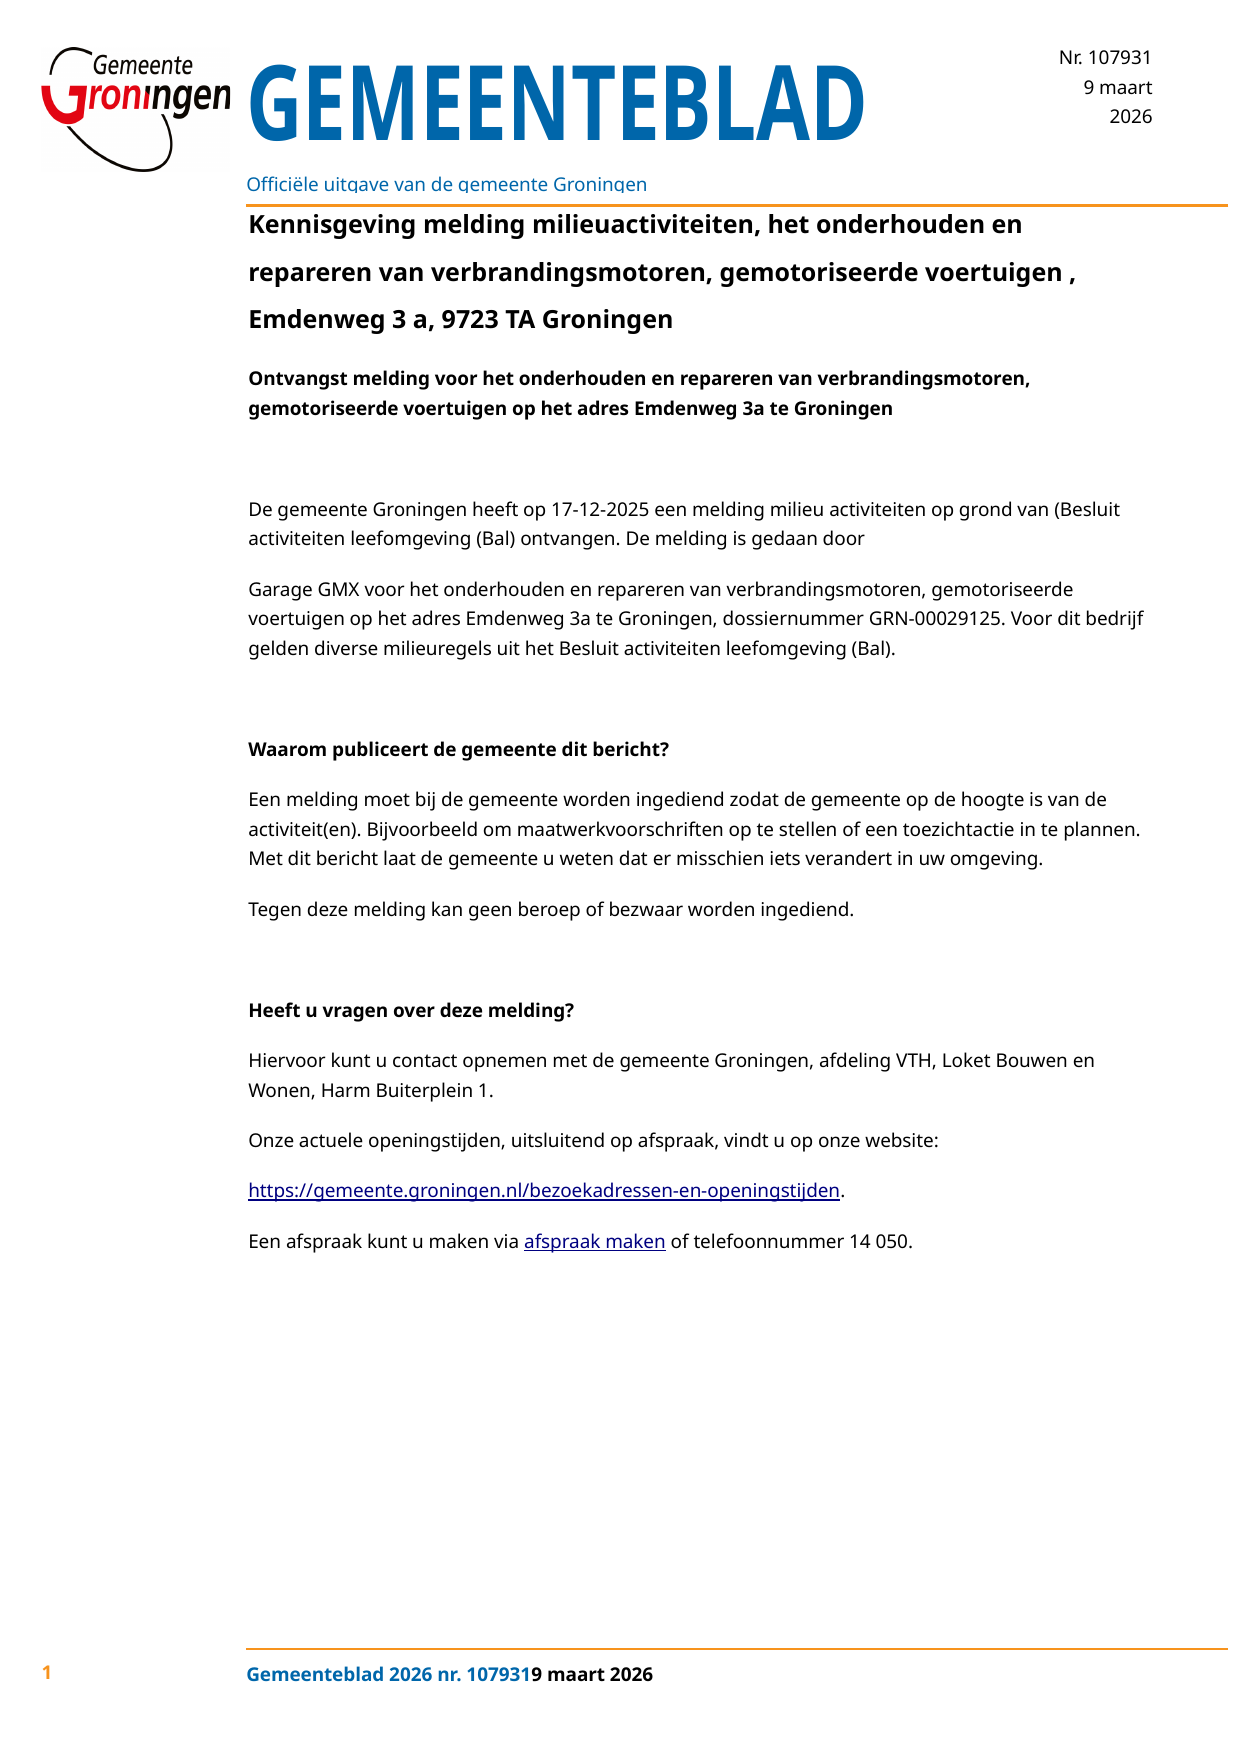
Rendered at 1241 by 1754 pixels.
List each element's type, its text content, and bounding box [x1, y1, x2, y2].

text https://gemeente.groningen.nl/bezoekadressen-en-openingstijden. [248, 1178, 1152, 1203]
text Een melding moet bij de gemeente worden ingediend zodat de gemeente op de hoogte is van de activiteit(en). Bijvoorbeeld om maatwerkvoorschriften op te stellen of een toezichtactie in te plannen. Met dit bericht laat de gemeente u weten dat er misschien iets verandert in uw omgeving. [248, 786, 1152, 871]
text Kennisgeving melding milieuactiviteiten, het onderhouden en repareren van verbrandingsmotoren, gemotoriseerde voertuigen , Emdenweg 3 a, 9723 TA Groningen [248, 207, 1152, 336]
text Garage GMX voor het onderhouden en repareren van verbrandingsmotoren, gemotoriseerde voertuigen op het adres Emdenweg 3a te Groningen, dossiernummer GRN-00029125. Voor dit bedrijf gelden diverse milieuregels uit het Besluit activiteiten leefomgeving (Bal). [248, 576, 1152, 661]
picture [41, 47, 231, 172]
text Een afspraak kunt u maken via afspraak maken of telefoonnummer 14 050. [248, 1228, 1152, 1254]
text Onze actuele openingstijden, uitsluitend op afspraak, vindt u op onze website: [248, 1127, 1152, 1153]
text Heeft u vragen over deze melding? [248, 997, 1152, 1022]
text Hiervoor kunt u contact opnemen met de gemeente Groningen, afdeling VTH, Loket Bouwen en Wonen, Harm Buiterplein 1. [248, 1047, 1152, 1102]
text De gemeente Groningen heeft op 17-12-2025 een melding milieu activiteiten op grond van (Besluit activiteiten leefomgeving (Bal) ontvangen. De melding is gedaan door [248, 496, 1152, 551]
text Waarom publiceert de gemeente dit bericht? [248, 736, 1152, 762]
text Ontvangst melding voor het onderhouden en repareren van verbrandingsmotoren, gemotoriseerde voertuigen op het adres Emdenweg 3a te Groningen [248, 366, 1152, 421]
text Tegen deze melding kan geen beroep of bezwaar worden ingediend. [248, 896, 1152, 922]
